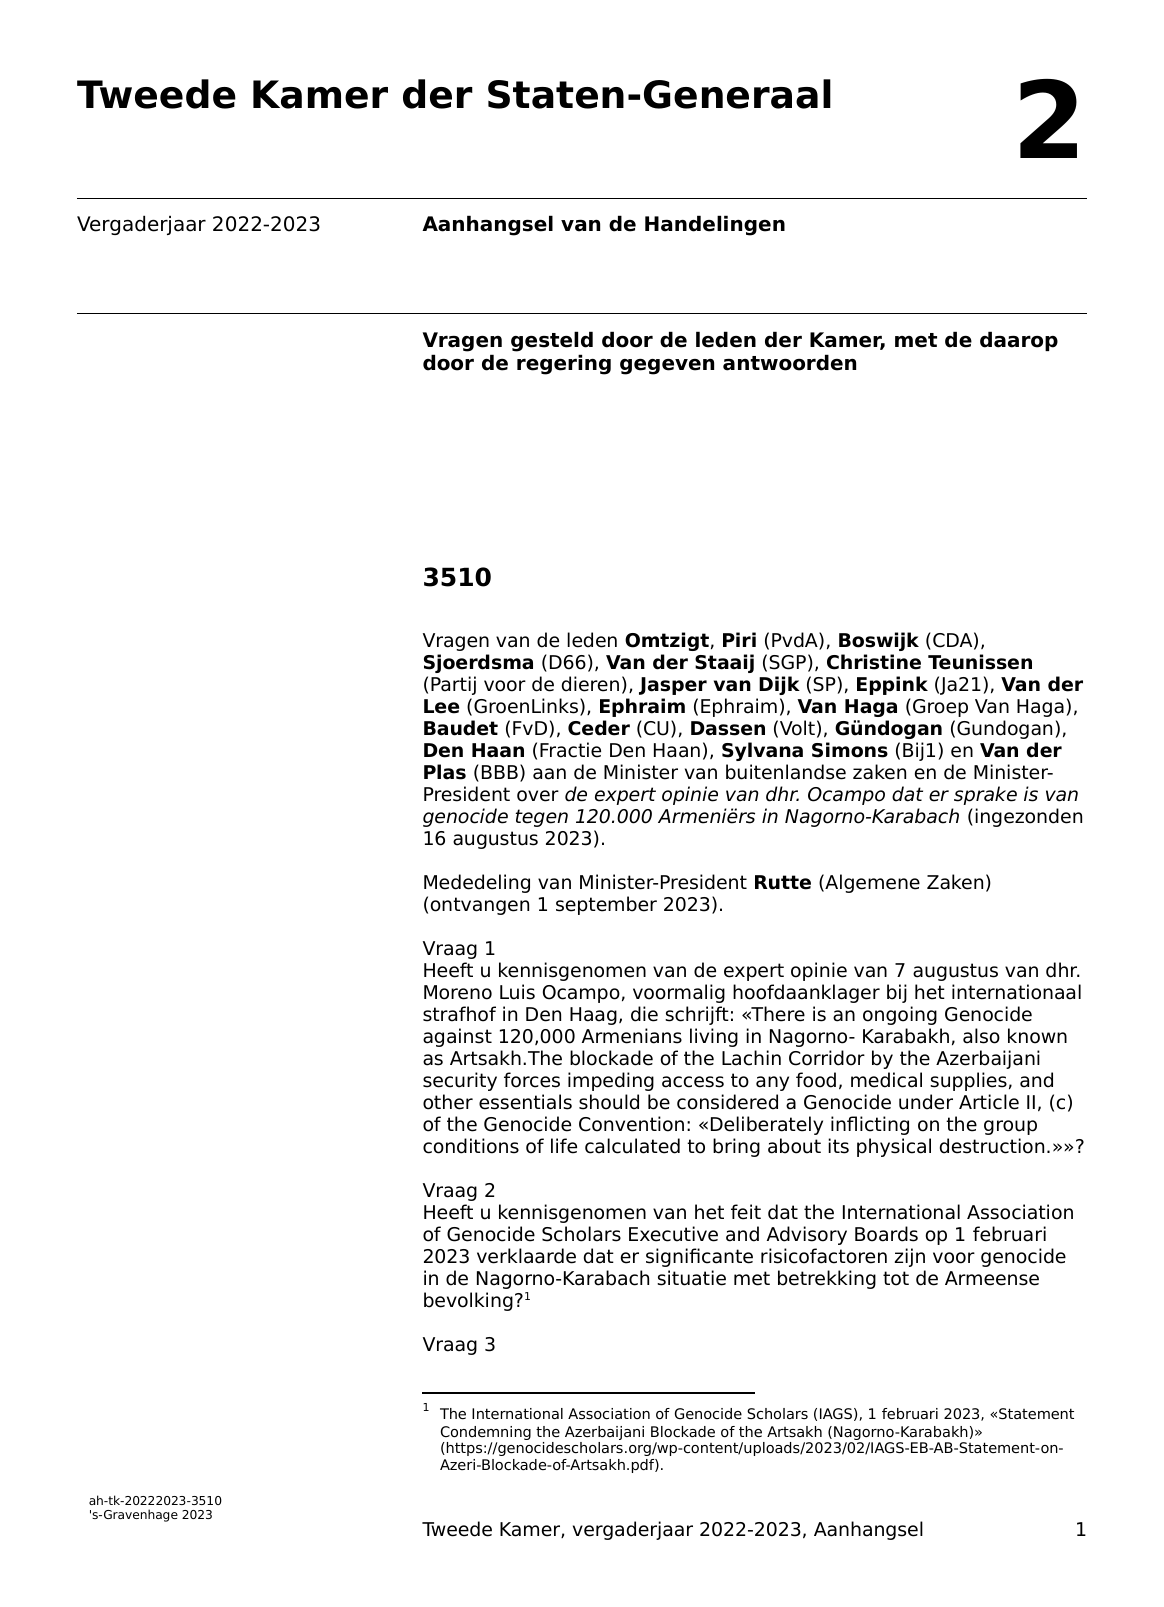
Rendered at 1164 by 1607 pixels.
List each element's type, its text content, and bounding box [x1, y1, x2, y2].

table_cell [77, 314, 422, 375]
text The International Association of Genocide Scholars (IAGS), 1 februari 2023, «Statement Condemning the Azerbaijani Blockade of the Artsakh (Nagorno-Karabakh)» (https://genocidescholars.org/wp-content/uploads/2023/02/IAGS-EB-AB-Statement-on-Azeri-Blockade-of-Artsakh.pdf). [422, 1402, 1087, 1474]
text Vraag 3 [422, 1334, 1087, 1356]
table_header Tweede Kamer der Staten-Generaal [77, 59, 886, 198]
table_cell Vragen gesteld door de leden der Kamer, met de daarop door de regering gegeven antwoorden [422, 314, 1087, 375]
text Mededeling van Minister-President Rutte (Algemene Zaken) (ontvangen 1 september 2023). [422, 872, 1087, 916]
text 3510 [422, 563, 1087, 592]
table_cell Aanhangsel van de Handelingen [422, 199, 1087, 313]
text Heeft u kennisgenomen van de expert opinie van 7 augustus van dhr. Moreno Luis Ocampo, voormalig hoofdaanklager bij het internationaal strafhof in Den Haag, die schrijft: «There is an ongoing Genocide against 120,000 Armenians living in Nagorno- Karabakh, also known as Artsakh.The blockade of the Lachin Corridor by the Azerbaijani security forces impeding access to any food, medical supplies, and other essentials should be considered a Genocide under Article II, (c) of the Genocide Convention: «Deliberately inflicting on the group conditions of life calculated to bring about its physical destruction.»»? [422, 960, 1087, 1158]
table_header 2 [886, 59, 1087, 198]
table_cell Vergaderjaar 2022-2023 [77, 199, 422, 313]
text Heeft u kennisgenomen van het feit dat the International Association of Genocide Scholars Executive and Advisory Boards op 1 februari 2023 verklaarde dat er significante risicofactoren zijn voor genocide in de Nagorno-Karabach situatie met betrekking tot de Armeense bevolking? [422, 1202, 1087, 1312]
text Vraag 1 [422, 938, 1087, 960]
text 's-Gravenhage 2023 [88, 1508, 323, 1522]
text ah-tk-20222023-3510 [88, 1494, 323, 1508]
text Vragen van de leden Omtzigt, Piri (PvdA), Boswijk (CDA), Sjoerdsma (D66), Van der Staaij (SGP), Christine Teunissen (Partij voor de dieren), Jasper van Dijk (SP), Eppink (Ja21), Van der Lee (GroenLinks), Ephraim (Ephraim), Van Haga (Groep Van Haga), Baudet (FvD), Ceder (CU), Dassen (Volt), Gündogan (Gundogan), Den Haan (Fractie Den Haan), Sylvana Simons (Bij1) en Van der Plas (BBB) aan de Minister van buitenlandse zaken en de Minister-President over de expert opinie van dhr. Ocampo dat er sprake is van genocide tegen 120.000 Armeniërs in Nagorno-Karabach (ingezonden 16 augustus 2023). [422, 630, 1087, 850]
text Vraag 2 [422, 1180, 1087, 1202]
